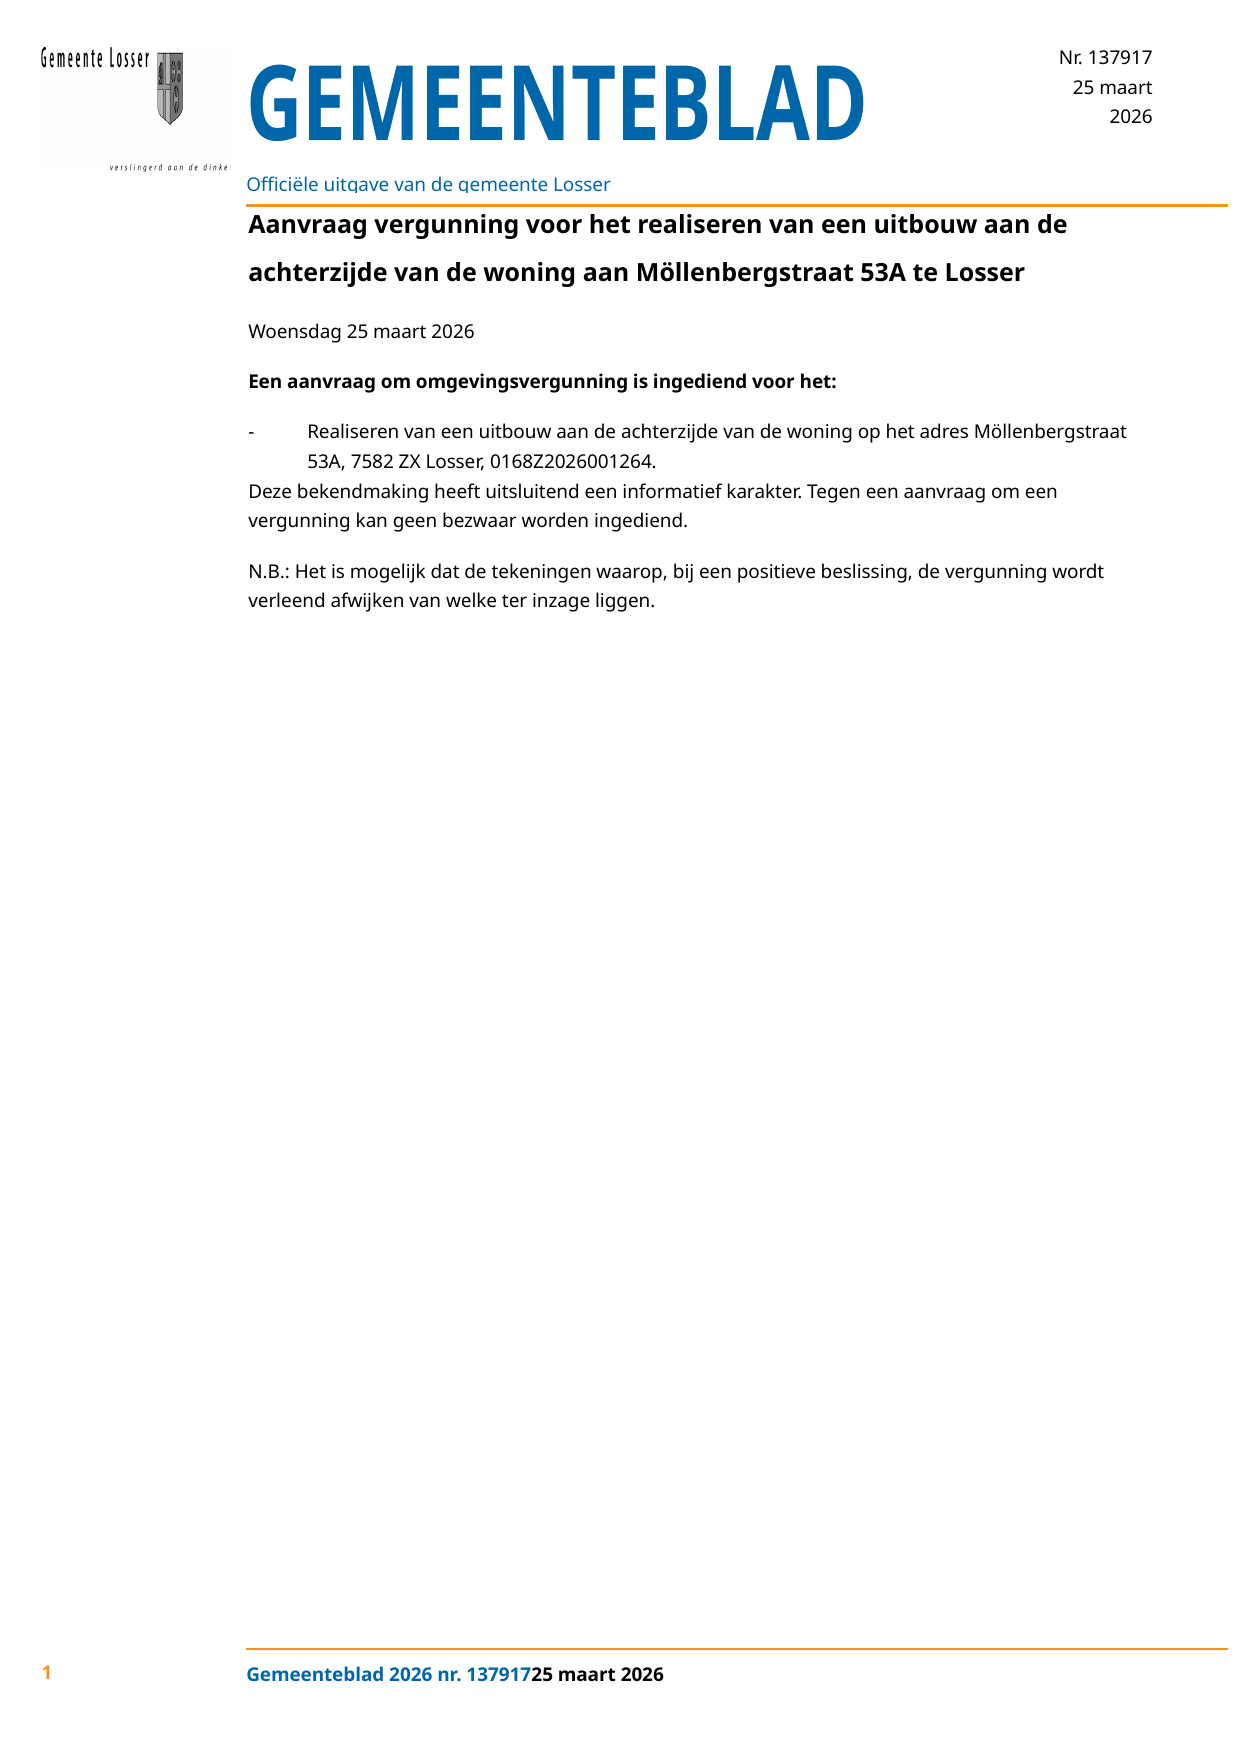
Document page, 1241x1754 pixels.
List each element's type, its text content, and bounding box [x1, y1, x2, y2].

picture [41, 47, 231, 172]
text Aanvraag vergunning voor het realiseren van een uitbouw aan de achterzijde van de woning aan Möllenbergstraat 53A te Losser [248, 207, 1152, 288]
text Een aanvraag om omgevingsvergunning is ingediend voor het: [248, 368, 1152, 394]
text Woensdag 25 maart 2026 [248, 318, 1152, 344]
text Deze bekendmaking heeft uitsluitend een informatief karakter. Tegen een aanvraag om een vergunning kan geen bezwaar worden ingediend. [248, 478, 1152, 533]
list Realiseren van een uitbouw aan de achterzijde van de woning op het adres Möllenbergstraat 53A, 7582 ZX Losser, 0168Z2026001264. [248, 419, 1152, 474]
text N.B.: Het is mogelijk dat de tekeningen waarop, bij een positieve beslissing, de vergunning wordt verleend afwijken van welke ter inzage liggen. [248, 558, 1152, 613]
